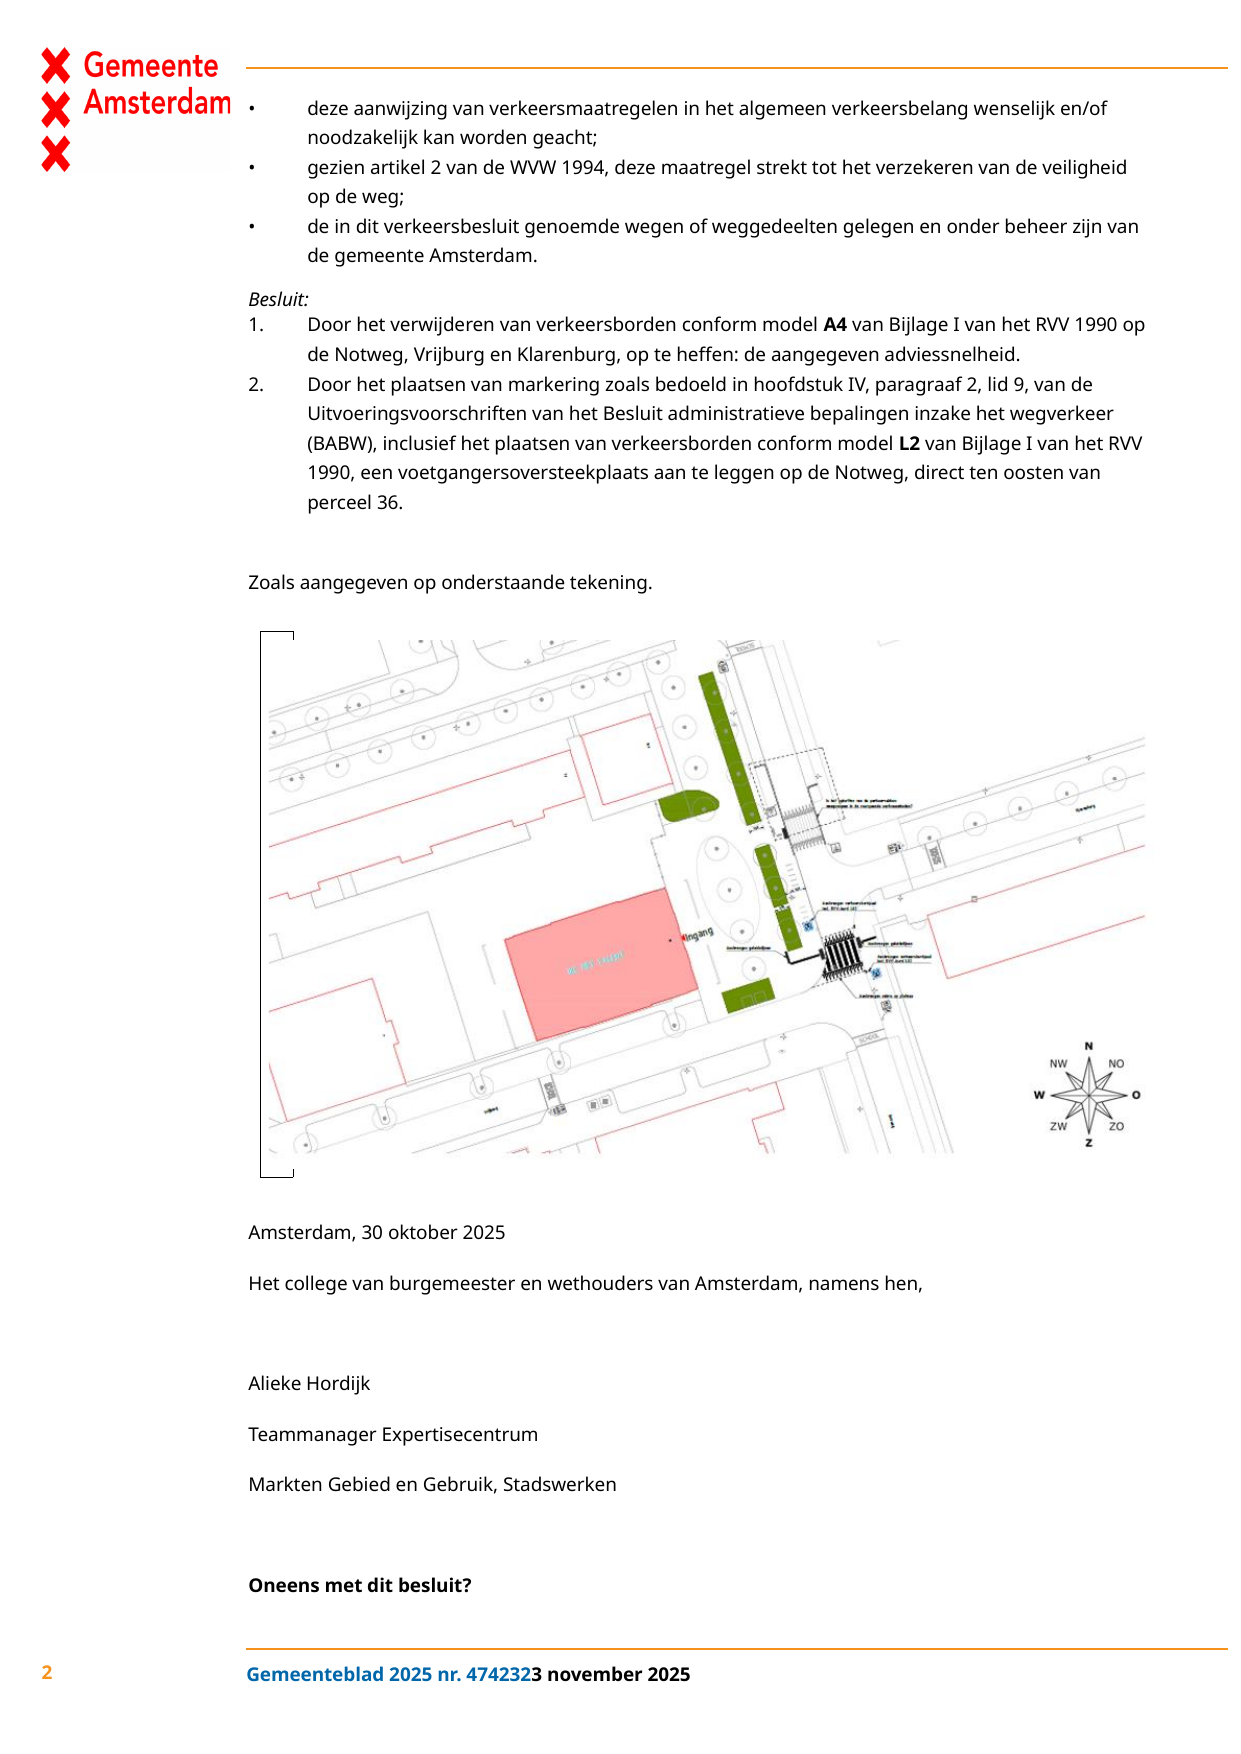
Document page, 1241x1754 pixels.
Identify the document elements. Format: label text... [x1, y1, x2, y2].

list de in dit verkeersbesluit genoemde wegen of weggedeelten gelegen en onder beheer zijn van de gemeente Amsterdam. [248, 213, 1152, 268]
text Markten Gebied en Gebruik, Stadswerken [248, 1471, 1152, 1497]
picture [41, 47, 231, 172]
list deze aanwijzing van verkeersmaatregelen in het algemeen verkeersbelang wenselijk en/of noodzakelijk kan worden geacht; [248, 95, 1152, 150]
text Besluit: [248, 286, 1152, 312]
text Het college van burgemeester en wethouders van Amsterdam, namens hen, [248, 1270, 1152, 1296]
picture [268, 640, 1173, 1169]
list gezien artikel 2 van de WVW 1994, deze maatregel strekt tot het verzekeren van de veiligheid op de weg; [248, 154, 1152, 209]
text Alieke Hordijk [248, 1371, 1152, 1396]
text Zoals aangegeven op onderstaande tekening. [248, 569, 1152, 595]
text Teammanager Expertisecentrum [248, 1421, 1152, 1447]
text Oneens met dit besluit? [248, 1572, 1152, 1598]
list Door het plaatsen van markering zoals bedoeld in hoofdstuk IV, paragraaf 2, lid 9, van de Uitvoeringsvoorschriften van het Besluit administratieve bepalingen inzake het wegverkeer (BABW), inclusief het plaatsen van verkeersborden conform model L2 van Bijlage I van het RVV 1990, een voetgangersoversteekplaats aan te leggen op de Notweg, direct ten oosten van perceel 36. [248, 371, 1152, 515]
text Amsterdam, 30 oktober 2025 [248, 1219, 1152, 1245]
list Door het verwijderen van verkeersborden conform model A4 van Bijlage I van het RVV 1990 op de Notweg, Vrijburg en Klarenburg, op te heffen: de aangegeven adviessnelheid. [248, 312, 1152, 367]
